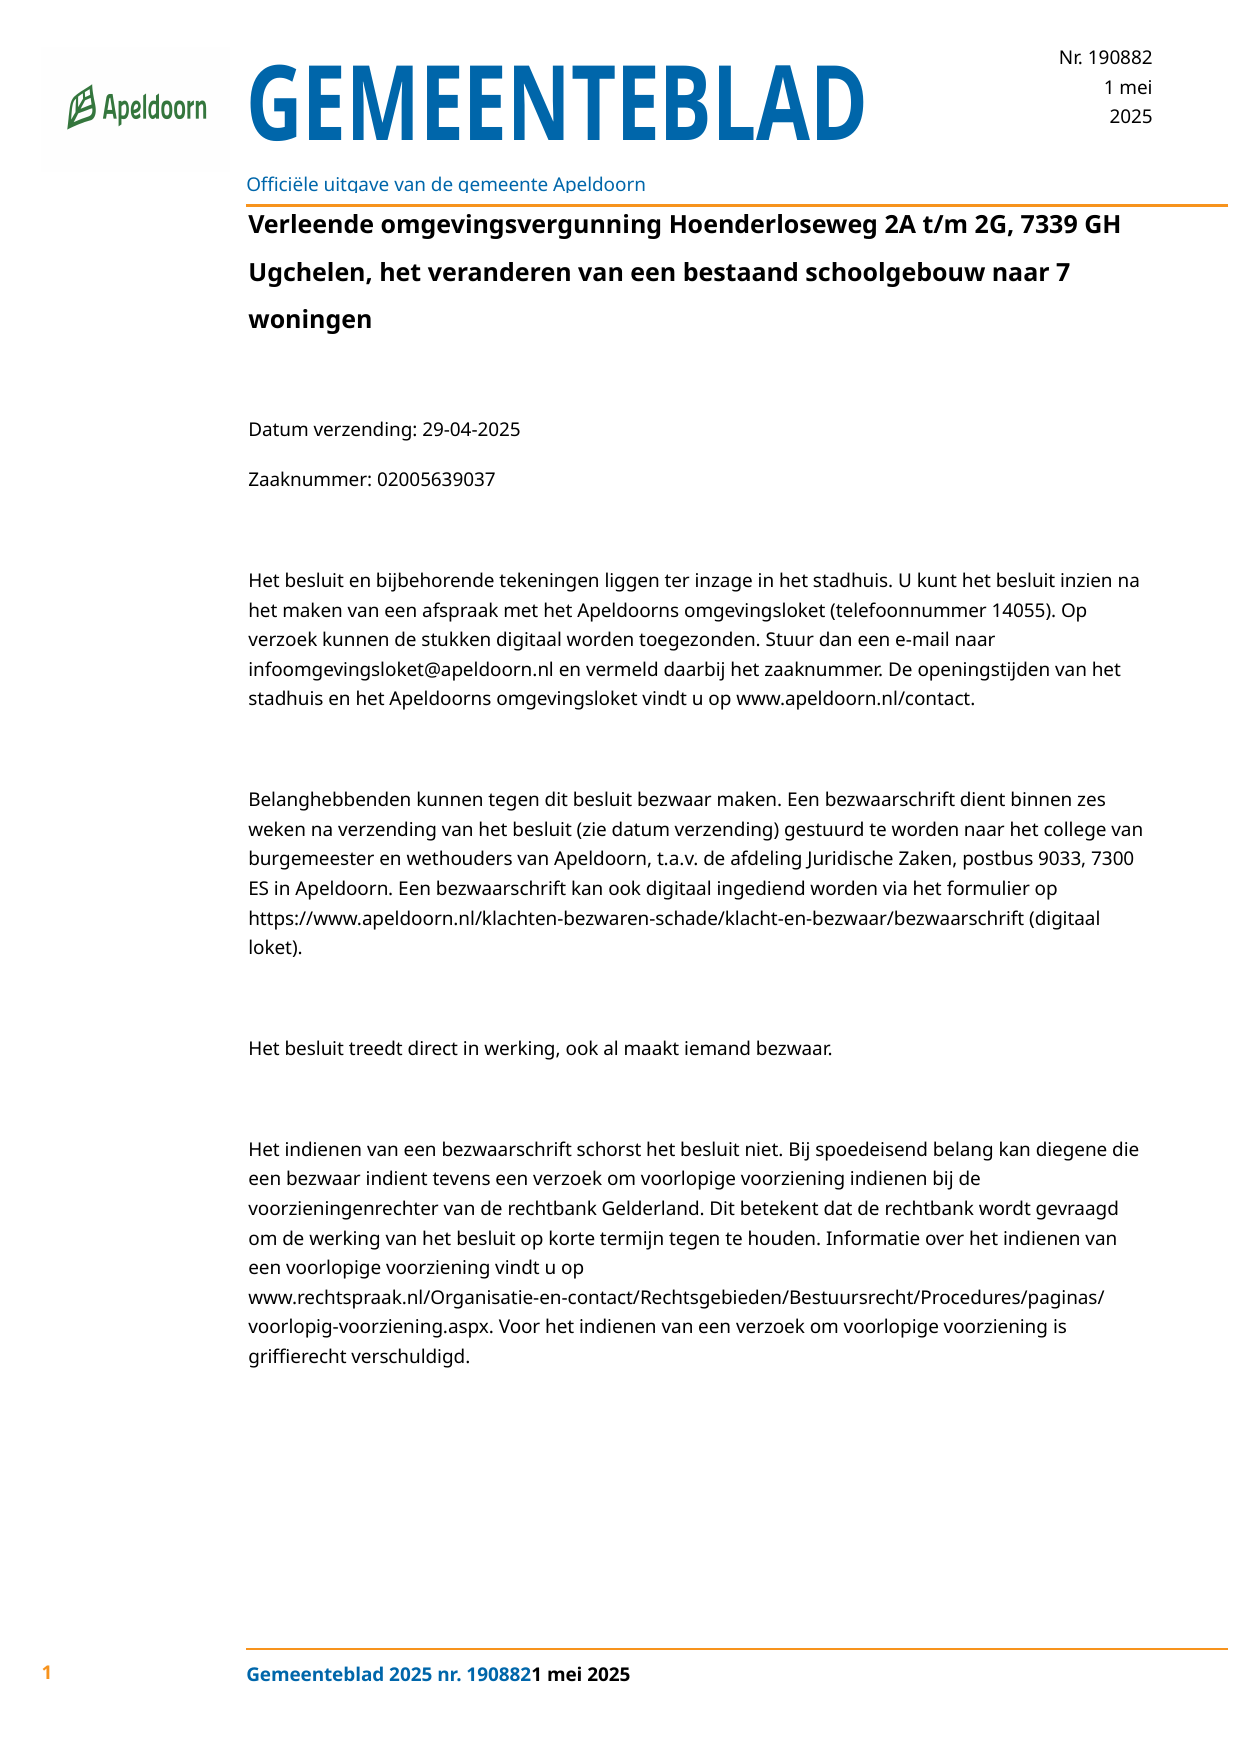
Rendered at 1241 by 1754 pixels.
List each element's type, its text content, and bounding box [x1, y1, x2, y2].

text Datum verzending: 29-04-2025 [248, 416, 1152, 442]
text Het besluit treedt direct in werking, ook al maakt iemand bezwaar. [248, 1035, 1152, 1061]
picture [41, 47, 231, 172]
text Zaaknummer: 02005639037 [248, 466, 1152, 492]
text Het indienen van een bezwaarschrift schorst het besluit niet. Bij spoedeisend belang kan diegene die een bezwaar indient tevens een verzoek om voorlopige voorziening indienen bij de voorzieningenrechter van de rechtbank Gelderland. Dit betekent dat de rechtbank wordt gevraagd om de werking van het besluit op korte termijn tegen te houden. Informatie over het indienen van een voorlopige voorziening vindt u op www.rechtspraak.nl/Organisatie-en-contact/Rechtsgebieden/Bestuursrecht/Procedures/paginas/voorlopig-voorziening.aspx. Voor het indienen van een verzoek om voorlopige voorziening is griffierecht verschuldigd. [248, 1136, 1152, 1369]
text Belanghebbenden kunnen tegen dit besluit bezwaar maken. Een bezwaarschrift dient binnen zes weken na verzending van het besluit (zie datum verzending) gestuurd te worden naar het college van burgemeester en wethouders van Apeldoorn, t.a.v. de afdeling Juridische Zaken, postbus 9033, 7300 ES in Apeldoorn. Een bezwaarschrift kan ook digitaal ingediend worden via het formulier op https://www.apeldoorn.nl/klachten-bezwaren-schade/klacht-en-bezwaar/bezwaarschrift (digitaal loket). [248, 786, 1152, 960]
text Het besluit en bijbehorende tekeningen liggen ter inzage in het stadhuis. U kunt het besluit inzien na het maken van een afspraak met het Apeldoorns omgevingsloket (telefoonnummer 14055). Op verzoek kunnen de stukken digitaal worden toegezonden. Stuur dan een e-mail naar infoomgevingsloket@apeldoorn.nl en vermeld daarbij het zaaknummer. De openingstijden van het stadhuis en het Apeldoorns omgevingsloket vindt u op www.apeldoorn.nl/contact. [248, 567, 1152, 711]
text Verleende omgevingsvergunning Hoenderloseweg 2A t/m 2G, 7339 GH Ugchelen, het veranderen van een bestaand schoolgebouw naar 7 woningen [248, 207, 1152, 336]
